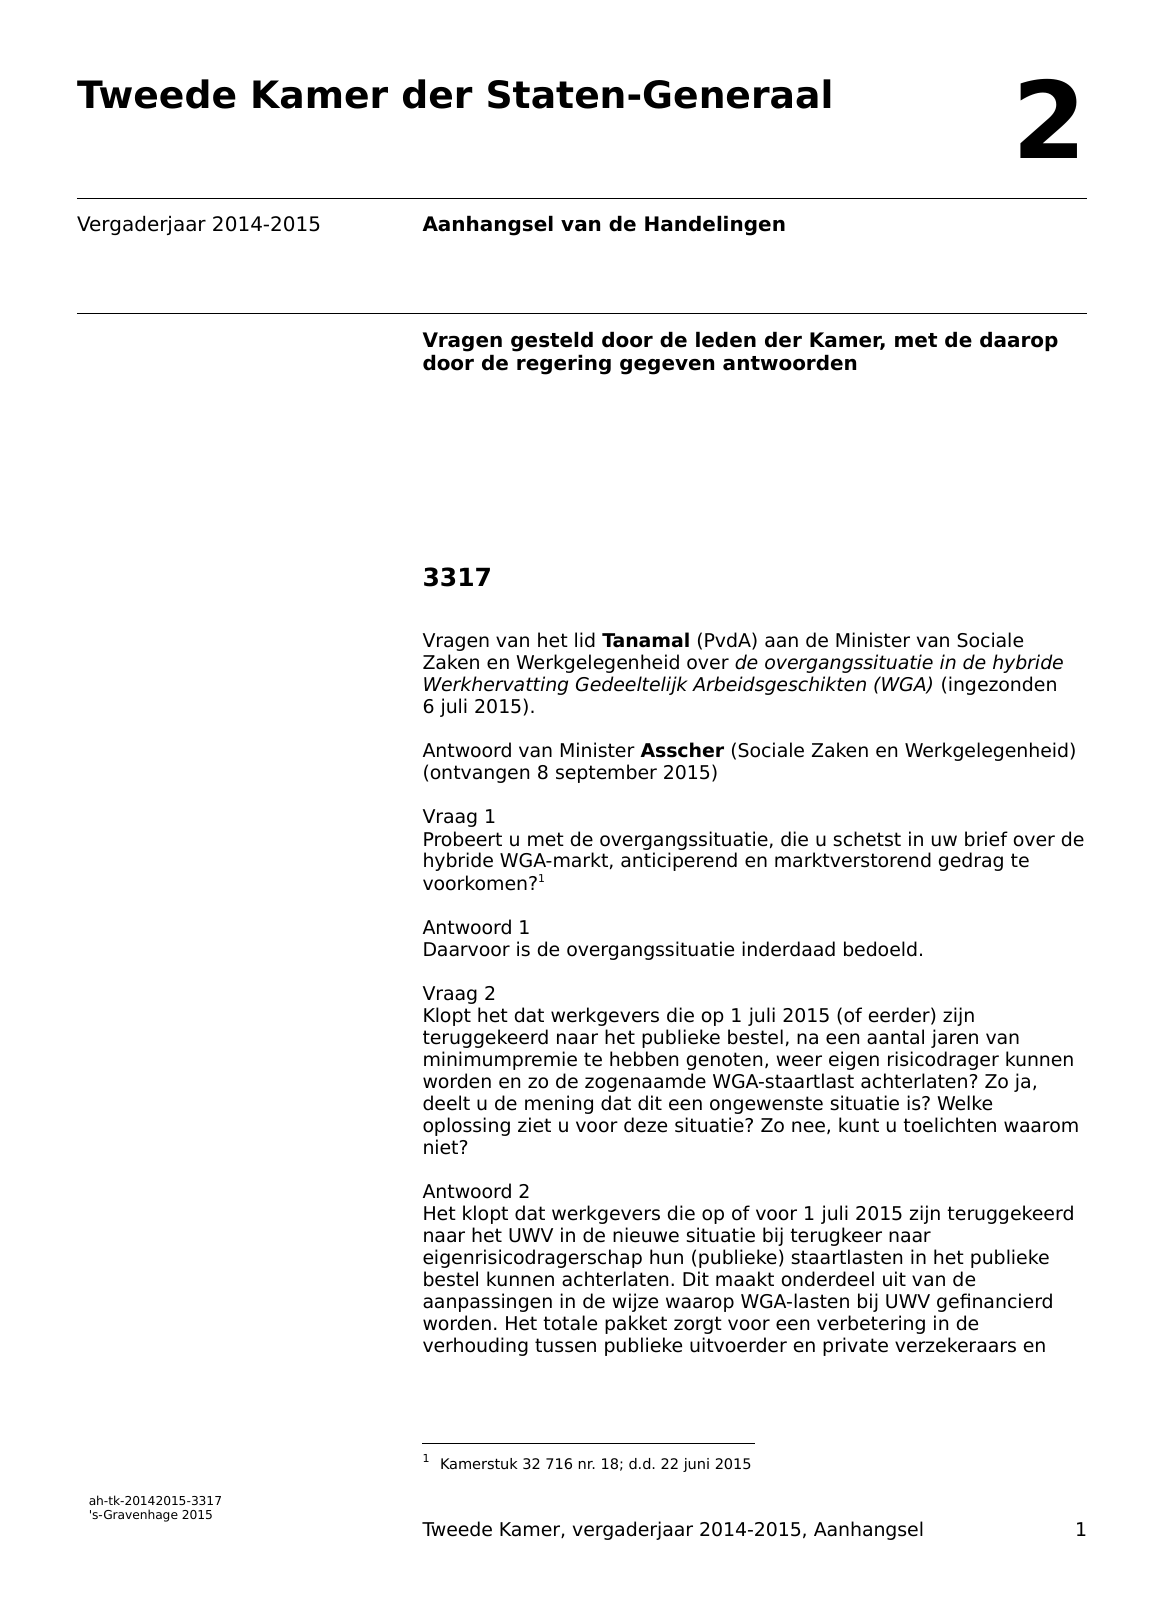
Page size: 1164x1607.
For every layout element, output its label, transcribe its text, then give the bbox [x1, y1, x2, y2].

table_header Tweede Kamer der Staten-Generaal [77, 59, 886, 198]
table_cell Vergaderjaar 2014-2015 [77, 199, 422, 313]
table_cell Aanhangsel van de Handelingen [422, 199, 1087, 313]
text 3317 [422, 563, 1087, 592]
text Kamerstuk 32 716 nr. 18; d.d. 22 juni 2015 [422, 1452, 1087, 1474]
text Antwoord 2 [422, 1181, 1087, 1203]
text Klopt het dat werkgevers die op 1 juli 2015 (of eerder) zijn teruggekeerd naar het publieke bestel, na een aantal jaren van minimumpremie te hebben genoten, weer eigen risicodrager kunnen worden en zo de zogenaamde WGA-staartlast achterlaten? Zo ja, deelt u de mening dat dit een ongewenste situatie is? Welke oplossing ziet u voor deze situatie? Zo nee, kunt u toelichten waarom niet? [422, 1005, 1087, 1158]
text Vraag 2 [422, 983, 1087, 1005]
text Het klopt dat werkgevers die op of voor 1 juli 2015 zijn teruggekeerd naar het UWV in de nieuwe situatie bij terugkeer naar eigenrisicodragerschap hun (publieke) staartlasten in het publieke bestel kunnen achterlaten. Dit maakt onderdeel uit van de aanpassingen in de wijze waarop WGA-lasten bij UWV gefinancierd worden. Het totale pakket zorgt voor een verbetering in de verhouding tussen publieke uitvoerder en private verzekeraars en [422, 1203, 1087, 1357]
text Antwoord van Minister Asscher (Sociale Zaken en Werkgelegenheid) (ontvangen 8 september 2015) [422, 740, 1087, 784]
text Vraag 1 [422, 806, 1087, 828]
table_cell Vragen gesteld door de leden der Kamer, met de daarop door de regering gegeven antwoorden [422, 314, 1087, 375]
text Probeert u met de overgangssituatie, die u schetst in uw brief over de hybride WGA-markt, anticiperend en marktverstorend gedrag te voorkomen? [422, 828, 1087, 894]
text Daarvoor is de overgangssituatie inderdaad bedoeld. [422, 938, 1087, 961]
table_header 2 [886, 59, 1087, 198]
text Vragen van het lid Tanamal (PvdA) aan de Minister van Sociale Zaken en Werkgelegenheid over de overgangssituatie in de hybride Werkhervatting Gedeeltelijk Arbeidsgeschikten (WGA) (ingezonden 6 juli 2015). [422, 630, 1087, 718]
text 's-Gravenhage 2015 [88, 1508, 323, 1522]
text Antwoord 1 [422, 917, 1087, 938]
table_cell [77, 314, 422, 375]
text ah-tk-20142015-3317 [88, 1494, 323, 1508]
